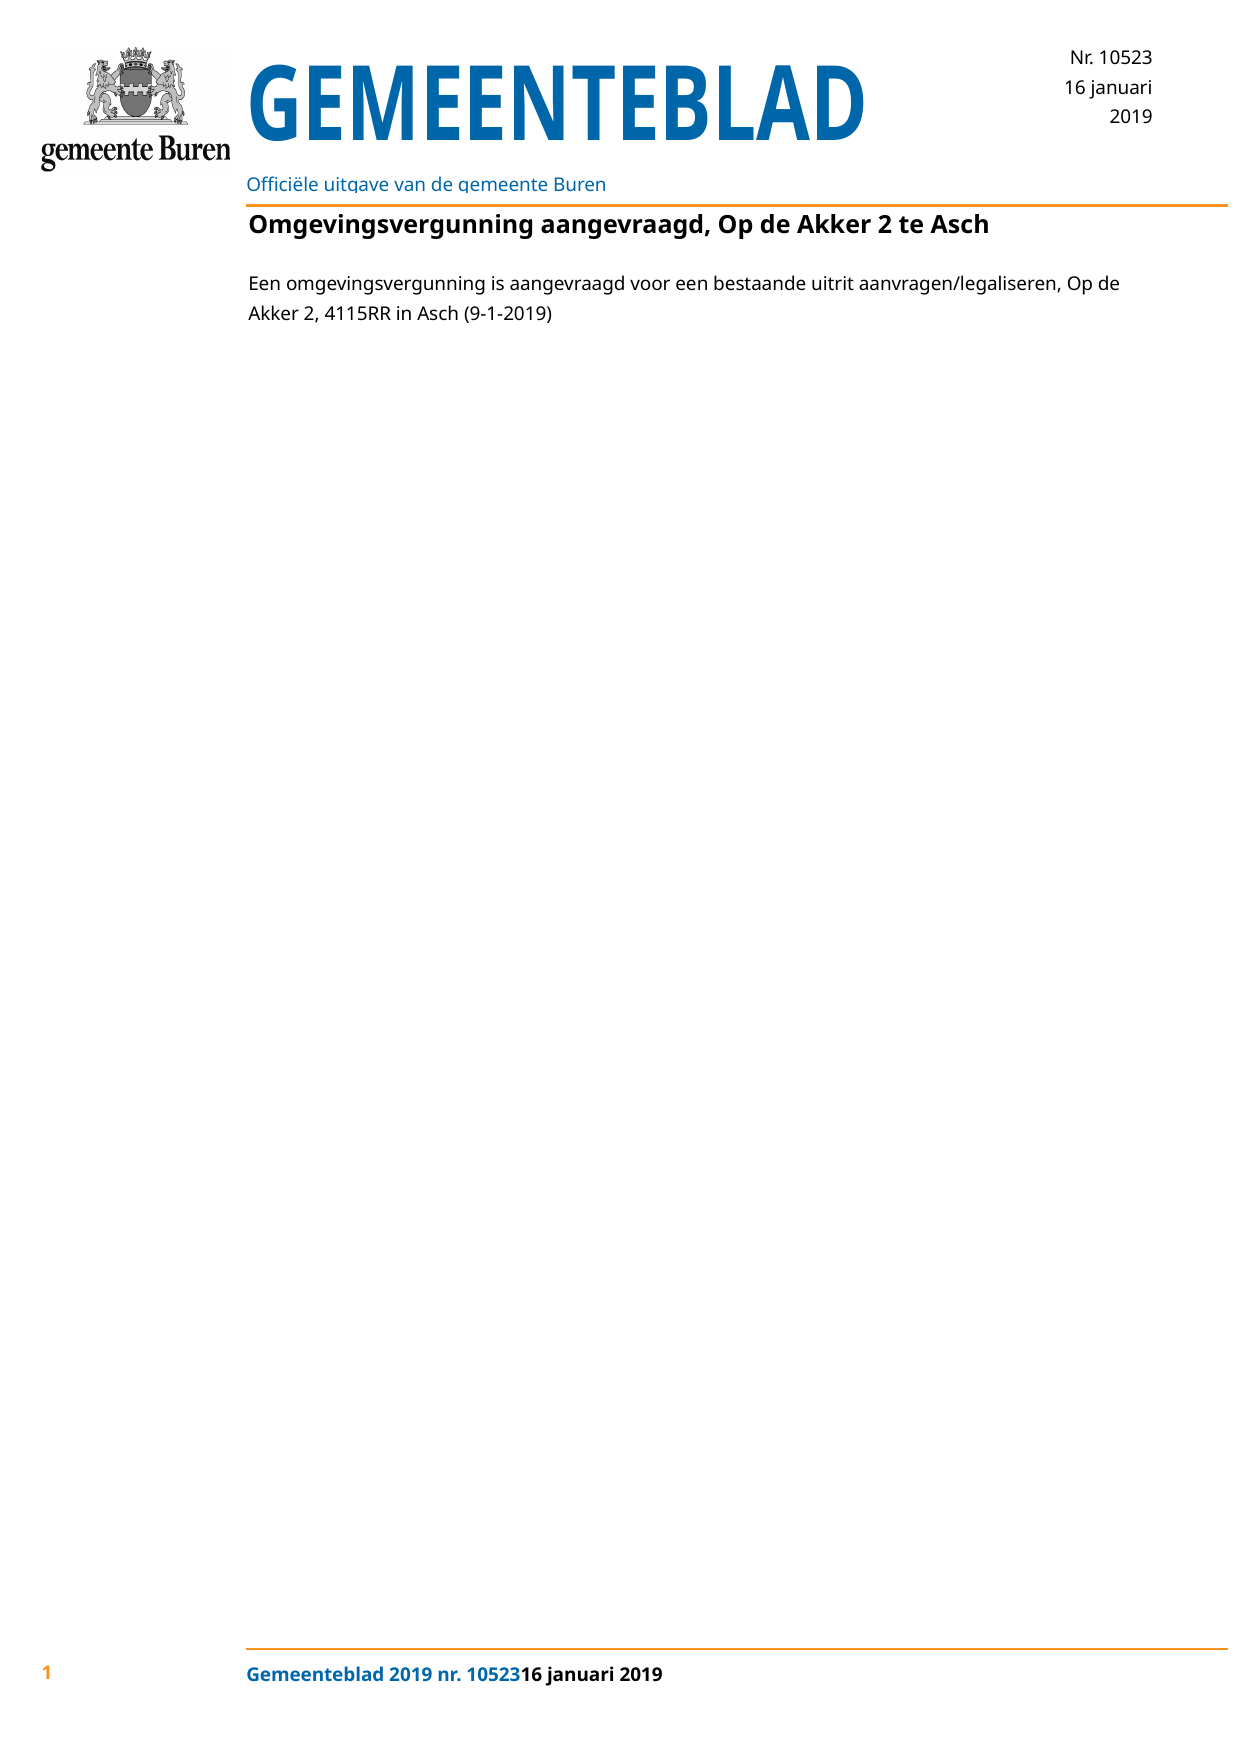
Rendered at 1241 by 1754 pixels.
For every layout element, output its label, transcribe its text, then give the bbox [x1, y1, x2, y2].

picture [41, 47, 231, 172]
text Omgevingsvergunning aangevraagd, Op de Akker 2 te Asch [248, 207, 1152, 241]
text Een omgevingsvergunning is aangevraagd voor een bestaande uitrit aanvragen/legaliseren, Op de Akker 2, 4115RR in Asch (9-1-2019) [248, 270, 1152, 326]
